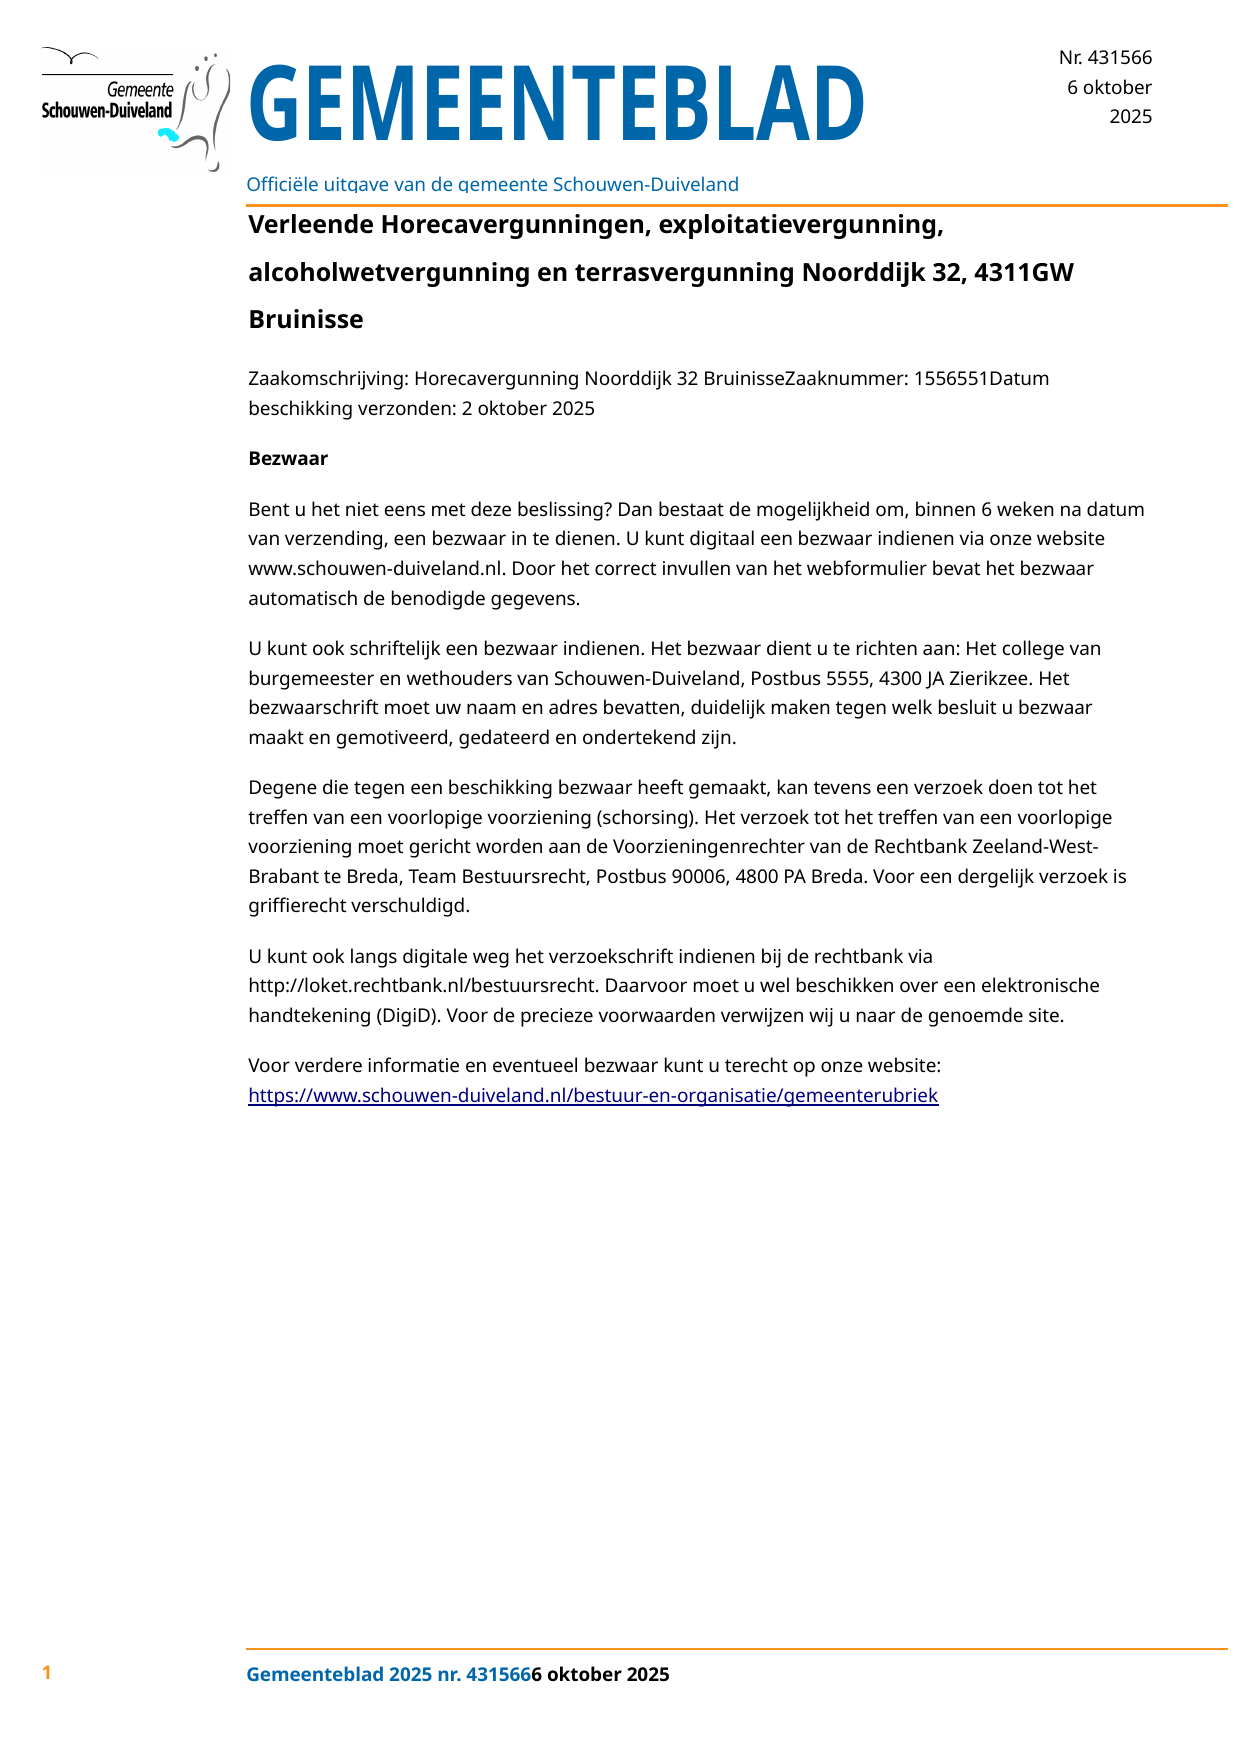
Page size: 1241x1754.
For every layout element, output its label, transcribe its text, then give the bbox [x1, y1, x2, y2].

text Zaakomschrijving: Horecavergunning Noorddijk 32 BruinisseZaaknummer: 1556551Datum beschikking verzonden: 2 oktober 2025 [248, 366, 1152, 421]
text Degene die tegen een beschikking bezwaar heeft gemaakt, kan tevens een verzoek doen tot het treffen van een voorlopige voorziening (schorsing). Het verzoek tot het treffen van een voorlopige voorziening moet gericht worden aan de Voorzieningenrechter van de Rechtbank Zeeland-West-Brabant te Breda, Team Bestuursrecht, Postbus 90006, 4800 PA Breda. Voor een dergelijk verzoek is griffierecht verschuldigd. [248, 774, 1152, 918]
text U kunt ook langs digitale weg het verzoekschrift indienen bij de rechtbank via http://loket.rechtbank.nl/bestuursrecht. Daarvoor moet u wel beschikken over een elektronische handtekening (DigiD). Voor de precieze voorwaarden verwijzen wij u naar de genoemde site. [248, 943, 1152, 1028]
text Bezwaar [248, 446, 1152, 471]
text Bent u het niet eens met deze beslissing? Dan bestaat de mogelijkheid om, binnen 6 weken na datum van verzending, een bezwaar in te dienen. U kunt digitaal een bezwaar indienen via onze website www.schouwen-duiveland.nl. Door het correct invullen van het webformulier bevat het bezwaar automatisch de benodigde gegevens. [248, 496, 1152, 610]
text U kunt ook schriftelijk een bezwaar indienen. Het bezwaar dient u te richten aan: Het college van burgemeester en wethouders van Schouwen-Duiveland, Postbus 5555, 4300 JA Zierikzee. Het bezwaarschrift moet uw naam en adres bevatten, duidelijk maken tegen welk besluit u bezwaar maakt en gemotiveerd, gedateerd en ondertekend zijn. [248, 635, 1152, 749]
picture [41, 47, 231, 172]
text Verleende Horecavergunningen, exploitatievergunning, alcoholwetvergunning en terrasvergunning Noorddijk 32, 4311GW Bruinisse [248, 207, 1152, 336]
text Voor verdere informatie en eventueel bezwaar kunt u terecht op onze website: https://www.schouwen-duiveland.nl/bestuur-en-organisatie/gemeenterubriek [248, 1053, 1152, 1108]
